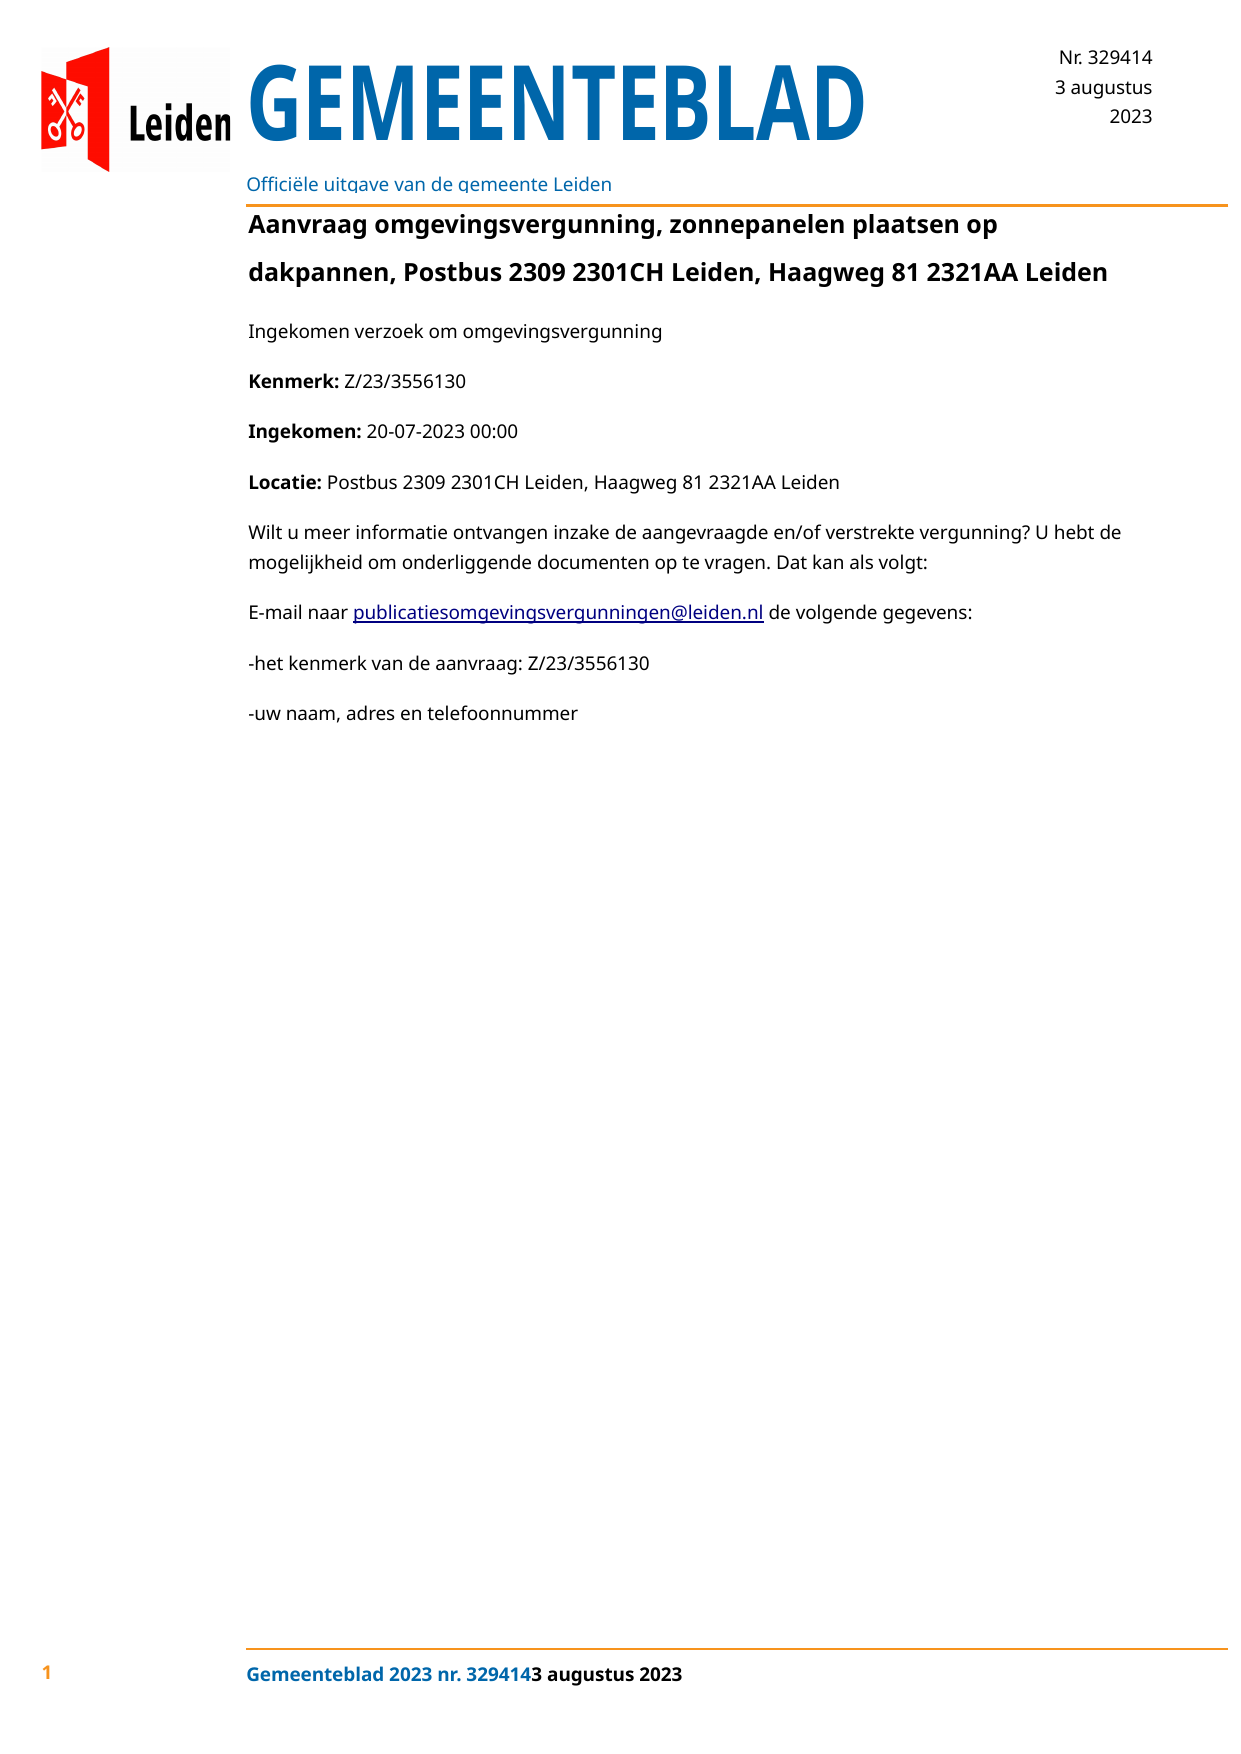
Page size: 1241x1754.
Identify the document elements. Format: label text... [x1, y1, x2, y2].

text E-mail naar publicatiesomgevingsvergunningen@leiden.nl de volgende gegevens: [248, 599, 1152, 625]
picture [41, 47, 231, 172]
text Wilt u meer informatie ontvangen inzake de aangevraagde en/of verstrekte vergunning? U hebt de mogelijkheid om onderliggende documenten op te vragen. Dat kan als volgt: [248, 519, 1152, 575]
text Aanvraag omgevingsvergunning, zonnepanelen plaatsen op dakpannen, Postbus 2309 2301CH Leiden, Haagweg 81 2321AA Leiden [248, 207, 1152, 288]
text Ingekomen verzoek om omgevingsvergunning [248, 318, 1152, 344]
text Kenmerk: Z/23/3556130 [248, 368, 1152, 394]
text Ingekomen: 20-07-2023 00:00 [248, 419, 1152, 444]
text -uw naam, adres en telefoonnummer [248, 700, 1152, 726]
text Locatie: Postbus 2309 2301CH Leiden, Haagweg 81 2321AA Leiden [248, 469, 1152, 495]
text -het kenmerk van de aanvraag: Z/23/3556130 [248, 650, 1152, 676]
